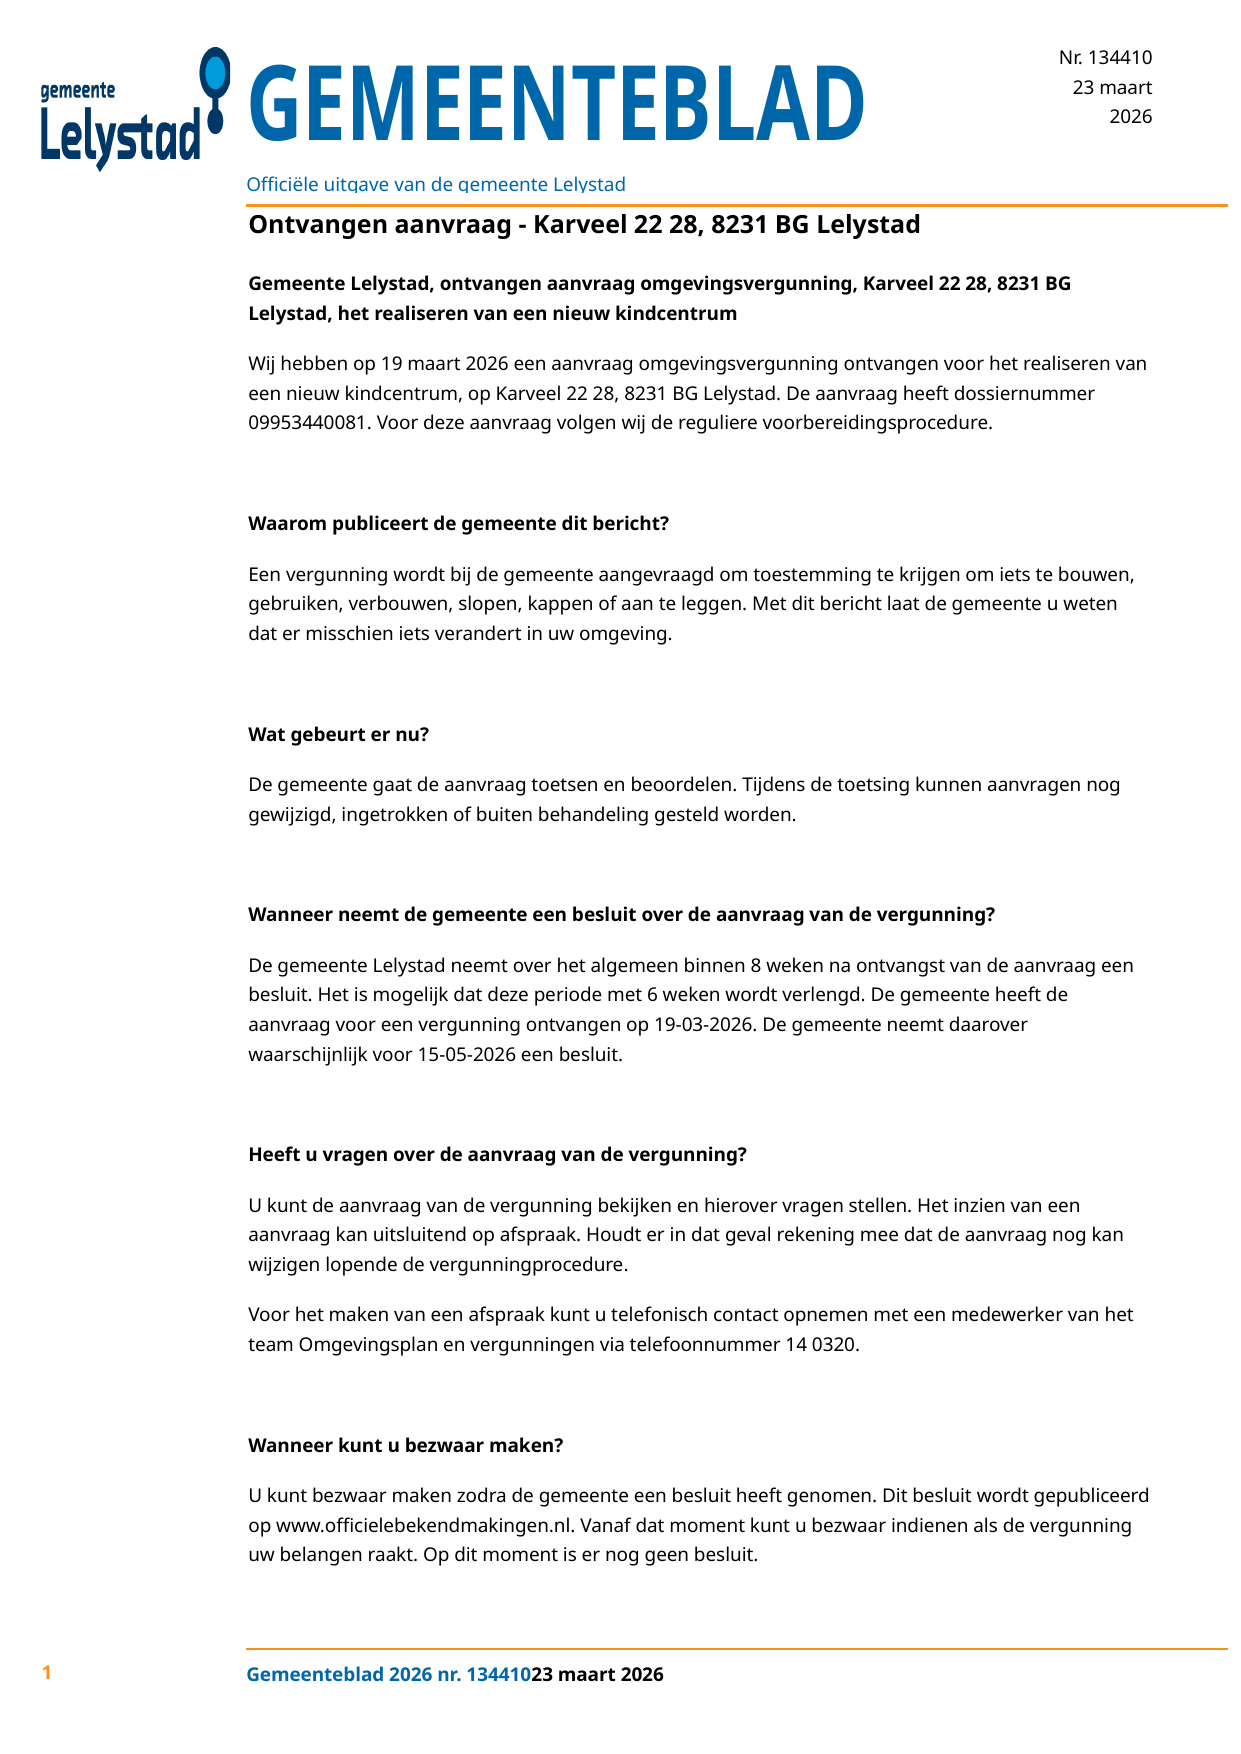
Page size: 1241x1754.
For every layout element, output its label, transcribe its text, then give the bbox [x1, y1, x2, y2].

text Ontvangen aanvraag - Karveel 22 28, 8231 BG Lelystad [248, 207, 1152, 241]
text Heeft u vragen over de aanvraag van de vergunning? [248, 1142, 1152, 1167]
text Een vergunning wordt bij de gemeente aangevraagd om toestemming te krijgen om iets te bouwen, gebruiken, verbouwen, slopen, kappen of aan te leggen. Met dit bericht laat de gemeente u weten dat er misschien iets verandert in uw omgeving. [248, 561, 1152, 646]
text Wanneer kunt u bezwaar maken? [248, 1432, 1152, 1458]
text Wanneer neemt de gemeente een besluit over de aanvraag van de vergunning? [248, 902, 1152, 927]
text U kunt bezwaar maken zodra de gemeente een besluit heeft genomen. Dit besluit wordt gepubliceerd op www.officielebekendmakingen.nl. Vanaf dat moment kunt u bezwaar indienen als de vergunning uw belangen raakt. Op dit moment is er nog geen besluit. [248, 1482, 1152, 1567]
picture [41, 47, 231, 172]
text Waarom publiceert de gemeente dit bericht? [248, 510, 1152, 536]
text Wij hebben op 19 maart 2026 een aanvraag omgevingsvergunning ontvangen voor het realiseren van een nieuw kindcentrum, op Karveel 22 28, 8231 BG Lelystad. De aanvraag heeft dossiernummer 09953440081. Voor deze aanvraag volgen wij de reguliere voorbereidingsprocedure. [248, 350, 1152, 435]
text Voor het maken van een afspraak kunt u telefonisch contact opnemen met een medewerker van het team Omgevingsplan en vergunningen via telefoonnummer 14 0320. [248, 1302, 1152, 1357]
text De gemeente Lelystad neemt over het algemeen binnen 8 weken na ontvangst van de aanvraag een besluit. Het is mogelijk dat deze periode met 6 weken wordt verlengd. De gemeente heeft de aanvraag voor een vergunning ontvangen op 19-03-2026. De gemeente neemt daarover waarschijnlijk voor 15-05-2026 een besluit. [248, 952, 1152, 1066]
text Wat gebeurt er nu? [248, 721, 1152, 746]
text U kunt de aanvraag van de vergunning bekijken en hierover vragen stellen. Het inzien van een aanvraag kan uitsluitend op afspraak. Houdt er in dat geval rekening mee dat de aanvraag nog kan wijzigen lopende de vergunningprocedure. [248, 1192, 1152, 1277]
text Gemeente Lelystad, ontvangen aanvraag omgevingsvergunning, Karveel 22 28, 8231 BG Lelystad, het realiseren van een nieuw kindcentrum [248, 270, 1152, 326]
text De gemeente gaat de aanvraag toetsen en beoordelen. Tijdens de toetsing kunnen aanvragen nog gewijzigd, ingetrokken of buiten behandeling gesteld worden. [248, 771, 1152, 826]
